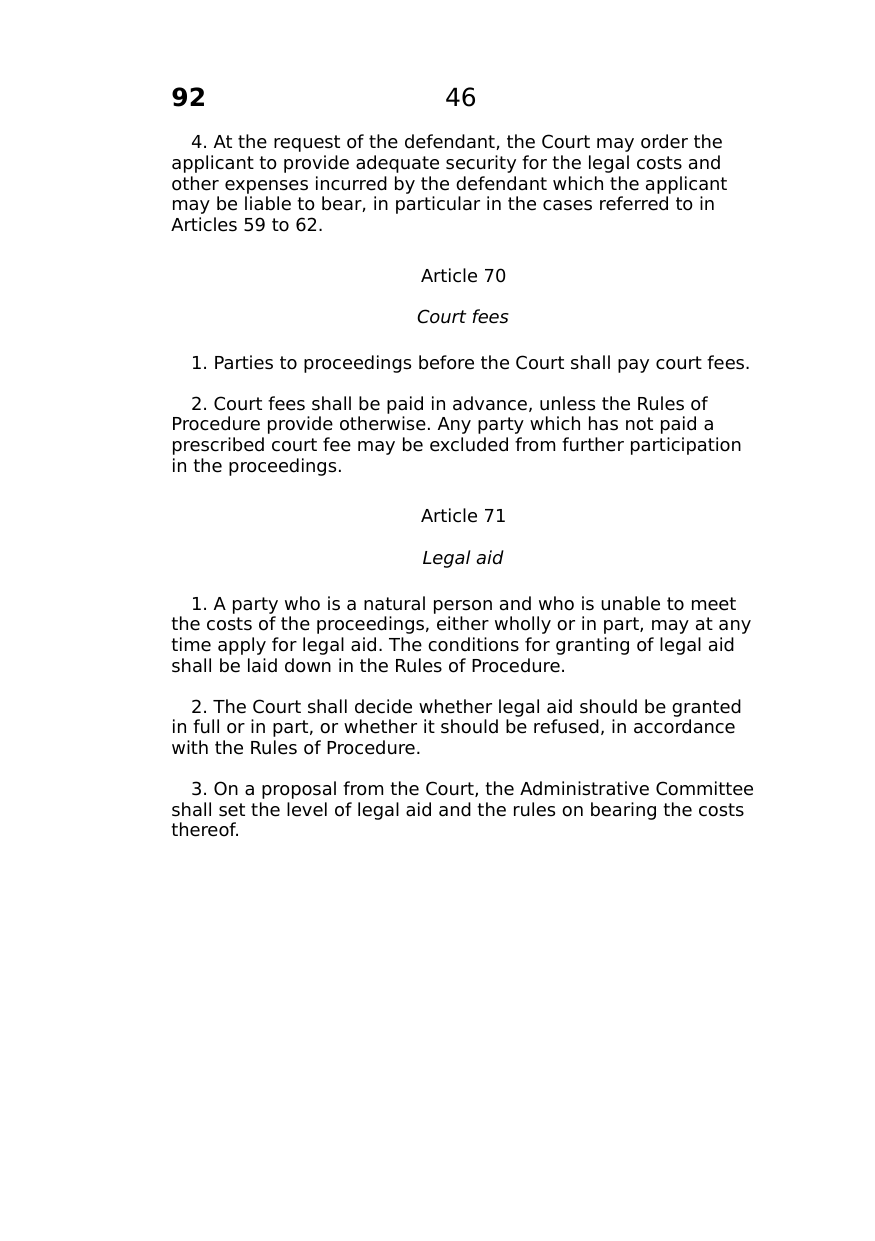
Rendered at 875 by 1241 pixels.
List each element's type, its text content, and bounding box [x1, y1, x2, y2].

text 1. A party who is a natural person and who is unable to meet the costs of the proceedings, either wholly or in part, may at any time apply for legal aid. The conditions for granting of legal aid shall be laid down in the Rules of Procedure. [171, 593, 756, 676]
text 1. Parties to proceedings before the Court shall pay court fees. [171, 353, 756, 373]
subtitle Article 70 Court fees [171, 266, 756, 328]
text 2. Court fees shall be paid in advance, unless the Rules of Procedure provide otherwise. Any party which has not paid a prescribed court fee may be excluded from further participation in the proceedings. [171, 393, 756, 476]
text 2. The Court shall decide whether legal aid should be granted in full or in part, or whether it should be refused, in accordance with the Rules of Procedure. [171, 696, 756, 759]
text 4. At the request of the defendant, the Court may order the applicant to provide adequate security for the legal costs and other expenses incurred by the defendant which the applicant may be liable to bear, in particular in the cases referred to in Articles 59 to 62. [171, 132, 756, 236]
text 3. On a proposal from the Court, the Administrative Committee shall set the level of legal aid and the rules on bearing the costs thereof. [171, 779, 756, 841]
subtitle Article 71 Legal aid [171, 506, 756, 568]
